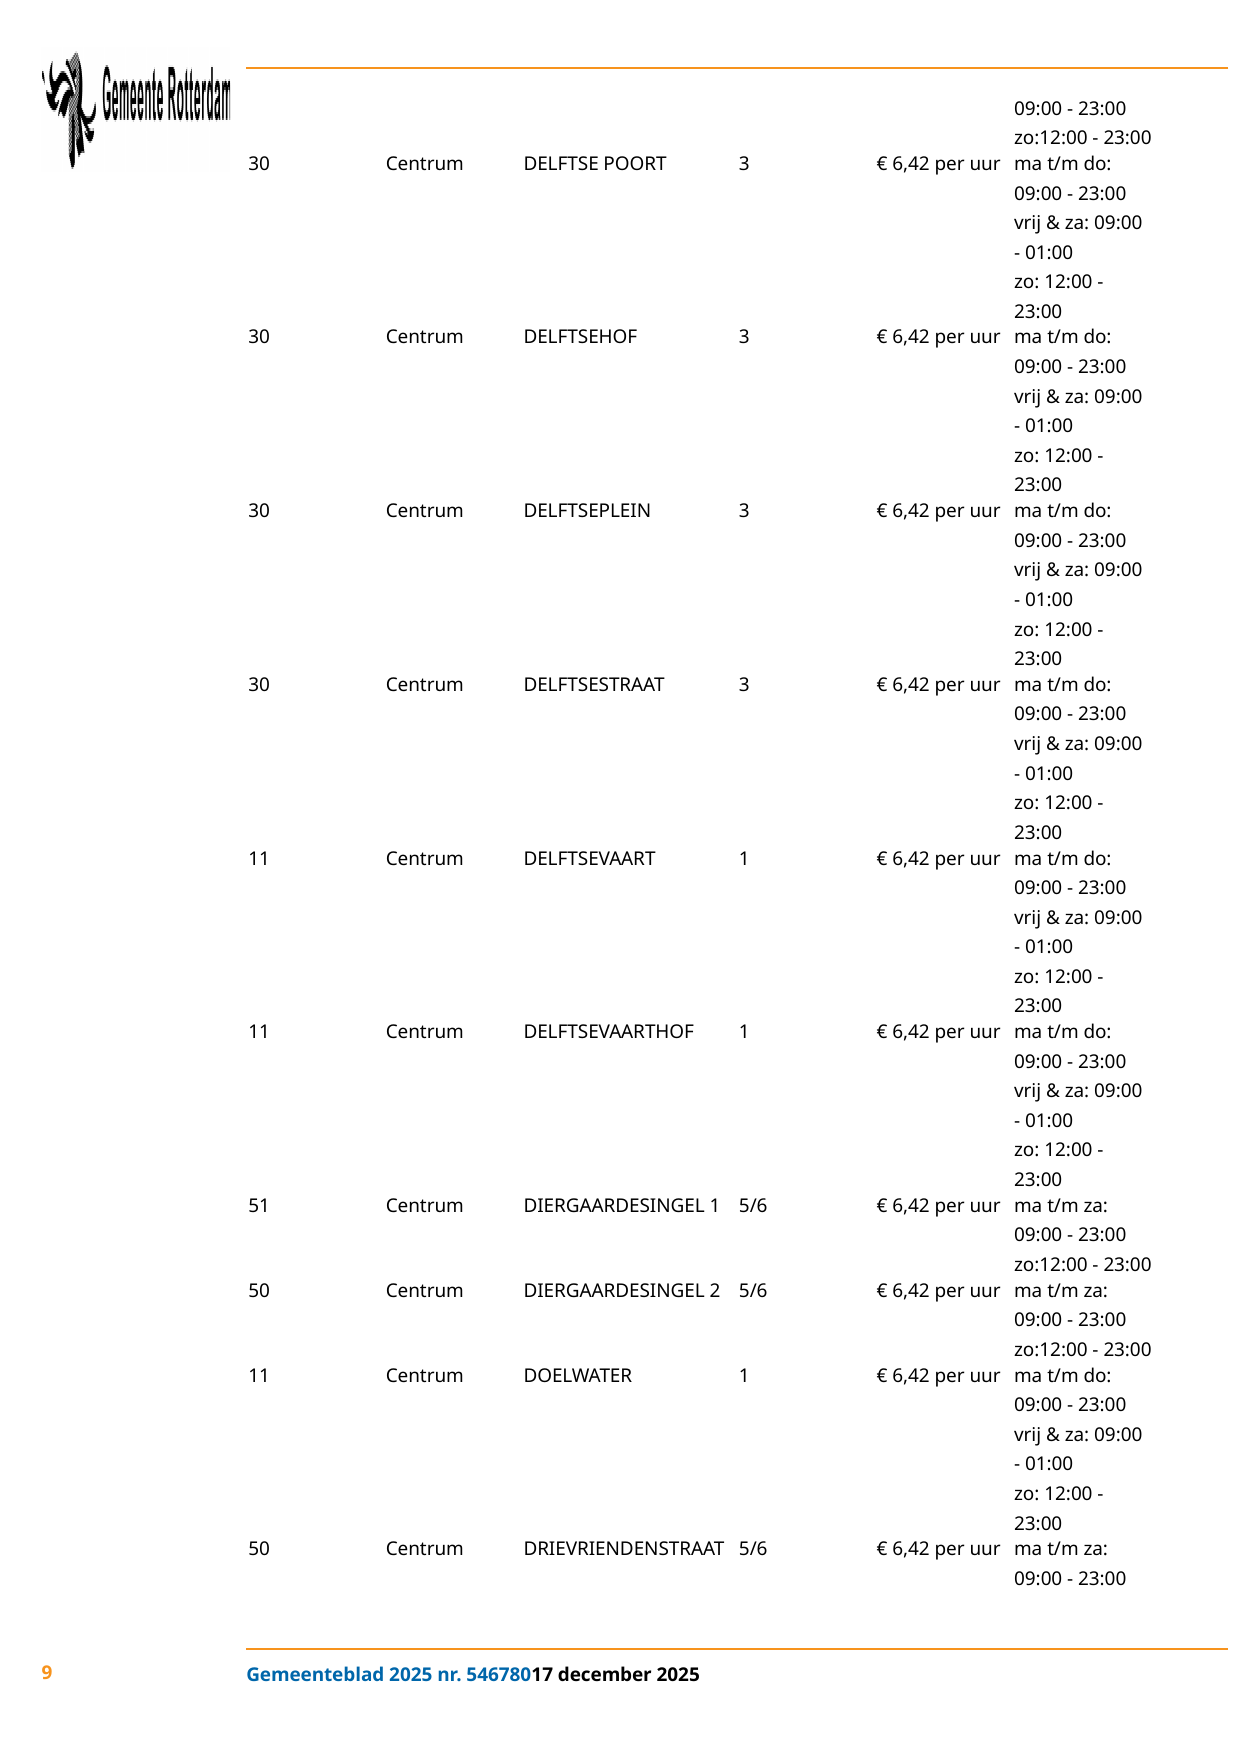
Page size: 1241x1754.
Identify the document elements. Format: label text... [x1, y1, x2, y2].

table_cell 1 [739, 1018, 876, 1192]
table_cell 30 [248, 150, 386, 324]
table_cell DELFTSEVAARTHOF [523, 1018, 739, 1192]
table_cell Centrum [386, 324, 523, 497]
table_cell € 6,42 per uur [876, 1277, 1014, 1362]
table_cell DELFTSEPLEIN [523, 498, 739, 671]
table_cell [248, 95, 386, 150]
table_cell ma t/m do: 09:00 - 23:00 vrij & za: 09:00 - 01:00 zo: 12:00 - 23:00 [1014, 1018, 1152, 1192]
table_cell [876, 95, 1014, 150]
table_cell € 6,42 per uur [876, 324, 1014, 497]
table_cell € 6,42 per uur [876, 1192, 1014, 1277]
table_cell 3 [739, 150, 876, 324]
table_cell € 6,42 per uur [876, 1018, 1014, 1192]
table_cell 50 [248, 1277, 386, 1362]
table_cell 3 [739, 324, 876, 497]
table_cell ma t/m do: 09:00 - 23:00 vrij & za: 09:00 - 01:00 zo: 12:00 - 23:00 [1014, 845, 1152, 1018]
table_cell 51 [248, 1192, 386, 1277]
table_cell 3 [739, 498, 876, 671]
table_cell DOELWATER [523, 1362, 739, 1535]
table_cell € 6,42 per uur [876, 150, 1014, 324]
table_cell 5/6 [739, 1192, 876, 1277]
table_cell € 6,42 per uur [876, 1535, 1014, 1591]
table_cell ma t/m do: 09:00 - 23:00 vrij & za: 09:00 - 01:00 zo: 12:00 - 23:00 [1014, 671, 1152, 845]
table_cell DELFTSEVAART [523, 845, 739, 1018]
table_cell 30 [248, 498, 386, 671]
table_cell DELFTSESTRAAT [523, 671, 739, 845]
table_cell 5/6 [739, 1277, 876, 1362]
table_cell [523, 95, 739, 150]
table_cell DELFTSE POORT [523, 150, 739, 324]
table_cell ma t/m za: 09:00 - 23:00 zo:12:00 - 23:00 [1014, 1277, 1152, 1362]
table_cell DRIEVRIENDENSTRAAT [523, 1535, 739, 1591]
table_cell Centrum [386, 150, 523, 324]
table_cell Centrum [386, 845, 523, 1018]
table_cell 11 [248, 845, 386, 1018]
table_cell 09:00 - 23:00 zo:12:00 - 23:00 [1014, 95, 1152, 150]
table_cell DIERGAARDESINGEL 2 [523, 1277, 739, 1362]
table_cell [386, 95, 523, 150]
table_cell ma t/m do: 09:00 - 23:00 vrij & za: 09:00 - 01:00 zo: 12:00 - 23:00 [1014, 1362, 1152, 1535]
table_cell ma t/m do: 09:00 - 23:00 vrij & za: 09:00 - 01:00 zo: 12:00 - 23:00 [1014, 150, 1152, 324]
table_cell 1 [739, 1362, 876, 1535]
table_cell ma t/m do: 09:00 - 23:00 vrij & za: 09:00 - 01:00 zo: 12:00 - 23:00 [1014, 324, 1152, 497]
table_cell 11 [248, 1362, 386, 1535]
table_cell € 6,42 per uur [876, 498, 1014, 671]
table_cell ma t/m za: 09:00 - 23:00 zo:12:00 - 23:00 [1014, 1192, 1152, 1277]
table_cell Centrum [386, 1362, 523, 1535]
table_cell [739, 95, 876, 150]
table_cell Centrum [386, 1277, 523, 1362]
table_cell 30 [248, 324, 386, 497]
picture [41, 47, 231, 172]
table_cell Centrum [386, 498, 523, 671]
table_cell 30 [248, 671, 386, 845]
table_cell Centrum [386, 1192, 523, 1277]
table_cell 1 [739, 845, 876, 1018]
table_cell Centrum [386, 1018, 523, 1192]
table_cell Centrum [386, 1535, 523, 1591]
table_cell € 6,42 per uur [876, 845, 1014, 1018]
table_cell 50 [248, 1535, 386, 1591]
table_cell 5/6 [739, 1535, 876, 1591]
table_cell 11 [248, 1018, 386, 1192]
table_cell ma t/m do: 09:00 - 23:00 vrij & za: 09:00 - 01:00 zo: 12:00 - 23:00 [1014, 498, 1152, 671]
table_cell ma t/m za: 09:00 - 23:00 [1014, 1535, 1152, 1591]
table_cell 3 [739, 671, 876, 845]
table_cell € 6,42 per uur [876, 671, 1014, 845]
table_cell DELFTSEHOF [523, 324, 739, 497]
table_cell Centrum [386, 671, 523, 845]
table_cell DIERGAARDESINGEL 1 [523, 1192, 739, 1277]
table_cell € 6,42 per uur [876, 1362, 1014, 1535]
